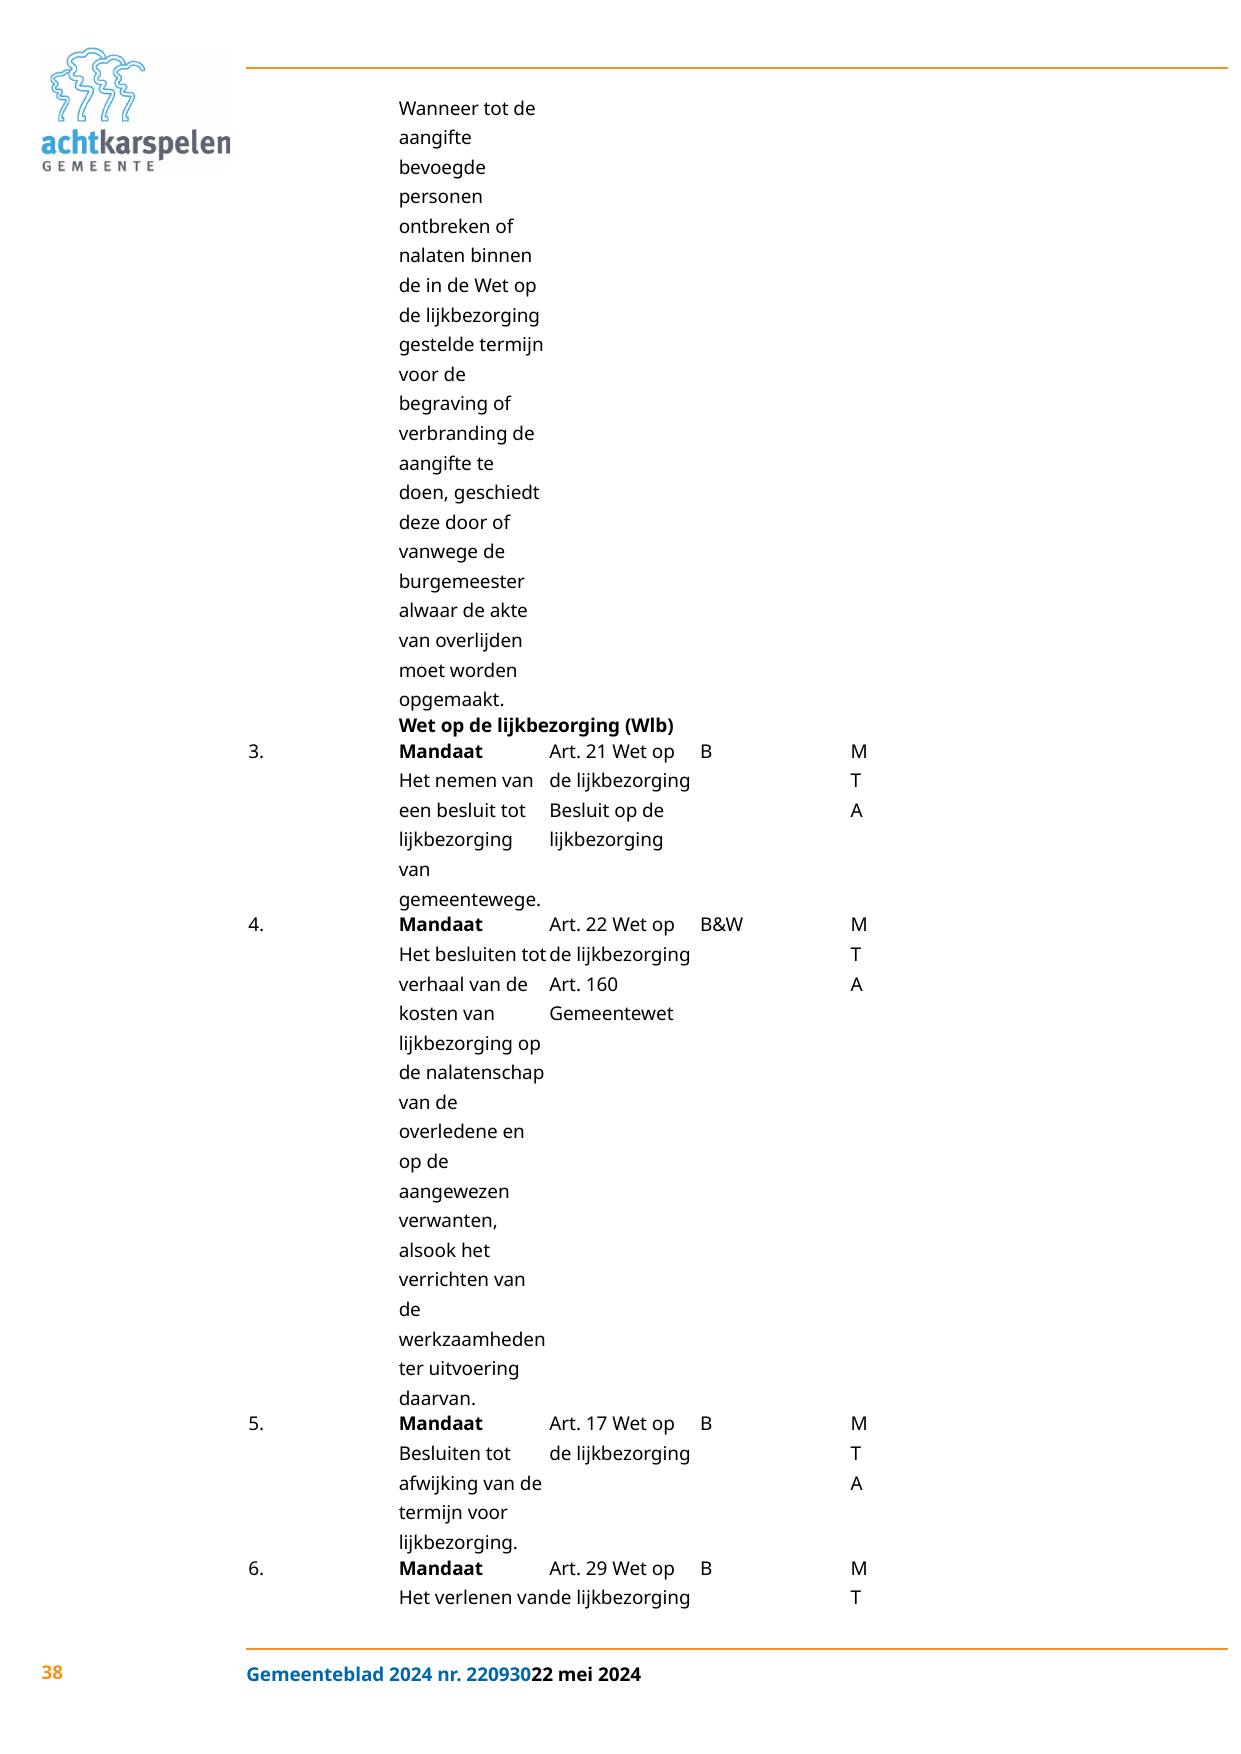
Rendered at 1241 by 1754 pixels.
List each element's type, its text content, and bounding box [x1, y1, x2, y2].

table_cell [248, 95, 398, 712]
table_cell 3. [248, 738, 398, 912]
table_cell [850, 95, 1001, 712]
table_cell 4. [248, 912, 398, 1411]
table_cell [248, 712, 398, 738]
table_cell Art. 22 Wet op de lijkbezorging Art. 160 Gemeentewet [549, 912, 700, 1411]
table_cell M T A [850, 1411, 1001, 1555]
table_cell Wet op de lijkbezorging (Wlb) [399, 712, 1152, 738]
table_cell Mandaat Besluiten tot afwijking van de termijn voor lijkbezorging. [399, 1411, 549, 1555]
table_cell M T A [850, 912, 1001, 1411]
table_cell [549, 95, 700, 712]
table_cell B [700, 1411, 850, 1555]
table_cell [1001, 912, 1152, 1411]
table_cell 5. [248, 1411, 398, 1555]
table_cell [1001, 1411, 1152, 1555]
table_cell B [700, 1555, 850, 1610]
table_cell [700, 95, 850, 712]
table_cell Mandaat Het verlenen van [399, 1555, 549, 1610]
table_cell Mandaat Het besluiten tot verhaal van de kosten van lijkbezorging op de nalatenschap van de overledene en op de aangewezen verwanten, alsook het verrichten van de werkzaamheden ter uitvoering daarvan. [399, 912, 549, 1411]
picture [41, 47, 231, 172]
table_cell 6. [248, 1555, 398, 1610]
table_cell [1001, 1555, 1152, 1610]
table_cell Mandaat Het nemen van een besluit tot lijkbezorging van gemeentewege. [399, 738, 549, 912]
table_cell M T [850, 1555, 1001, 1610]
table_cell [1001, 95, 1152, 712]
table_cell [1001, 738, 1152, 912]
table_cell Art. 17 Wet op de lijkbezorging [549, 1411, 700, 1555]
table_cell Wanneer tot de aangifte bevoegde personen ontbreken of nalaten binnen de in de Wet op de lijkbezorging gestelde termijn voor de begraving of verbranding de aangifte te doen, geschiedt deze door of vanwege de burgemeester alwaar de akte van overlijden moet worden opgemaakt. [399, 95, 549, 712]
table_cell M T A [850, 738, 1001, 912]
table_cell Art. 29 Wet op de lijkbezorging [549, 1555, 700, 1610]
table_cell B [700, 738, 850, 912]
table_cell Art. 21 Wet op de lijkbezorging Besluit op de lijkbezorging [549, 738, 700, 912]
table_cell B&W [700, 912, 850, 1411]
